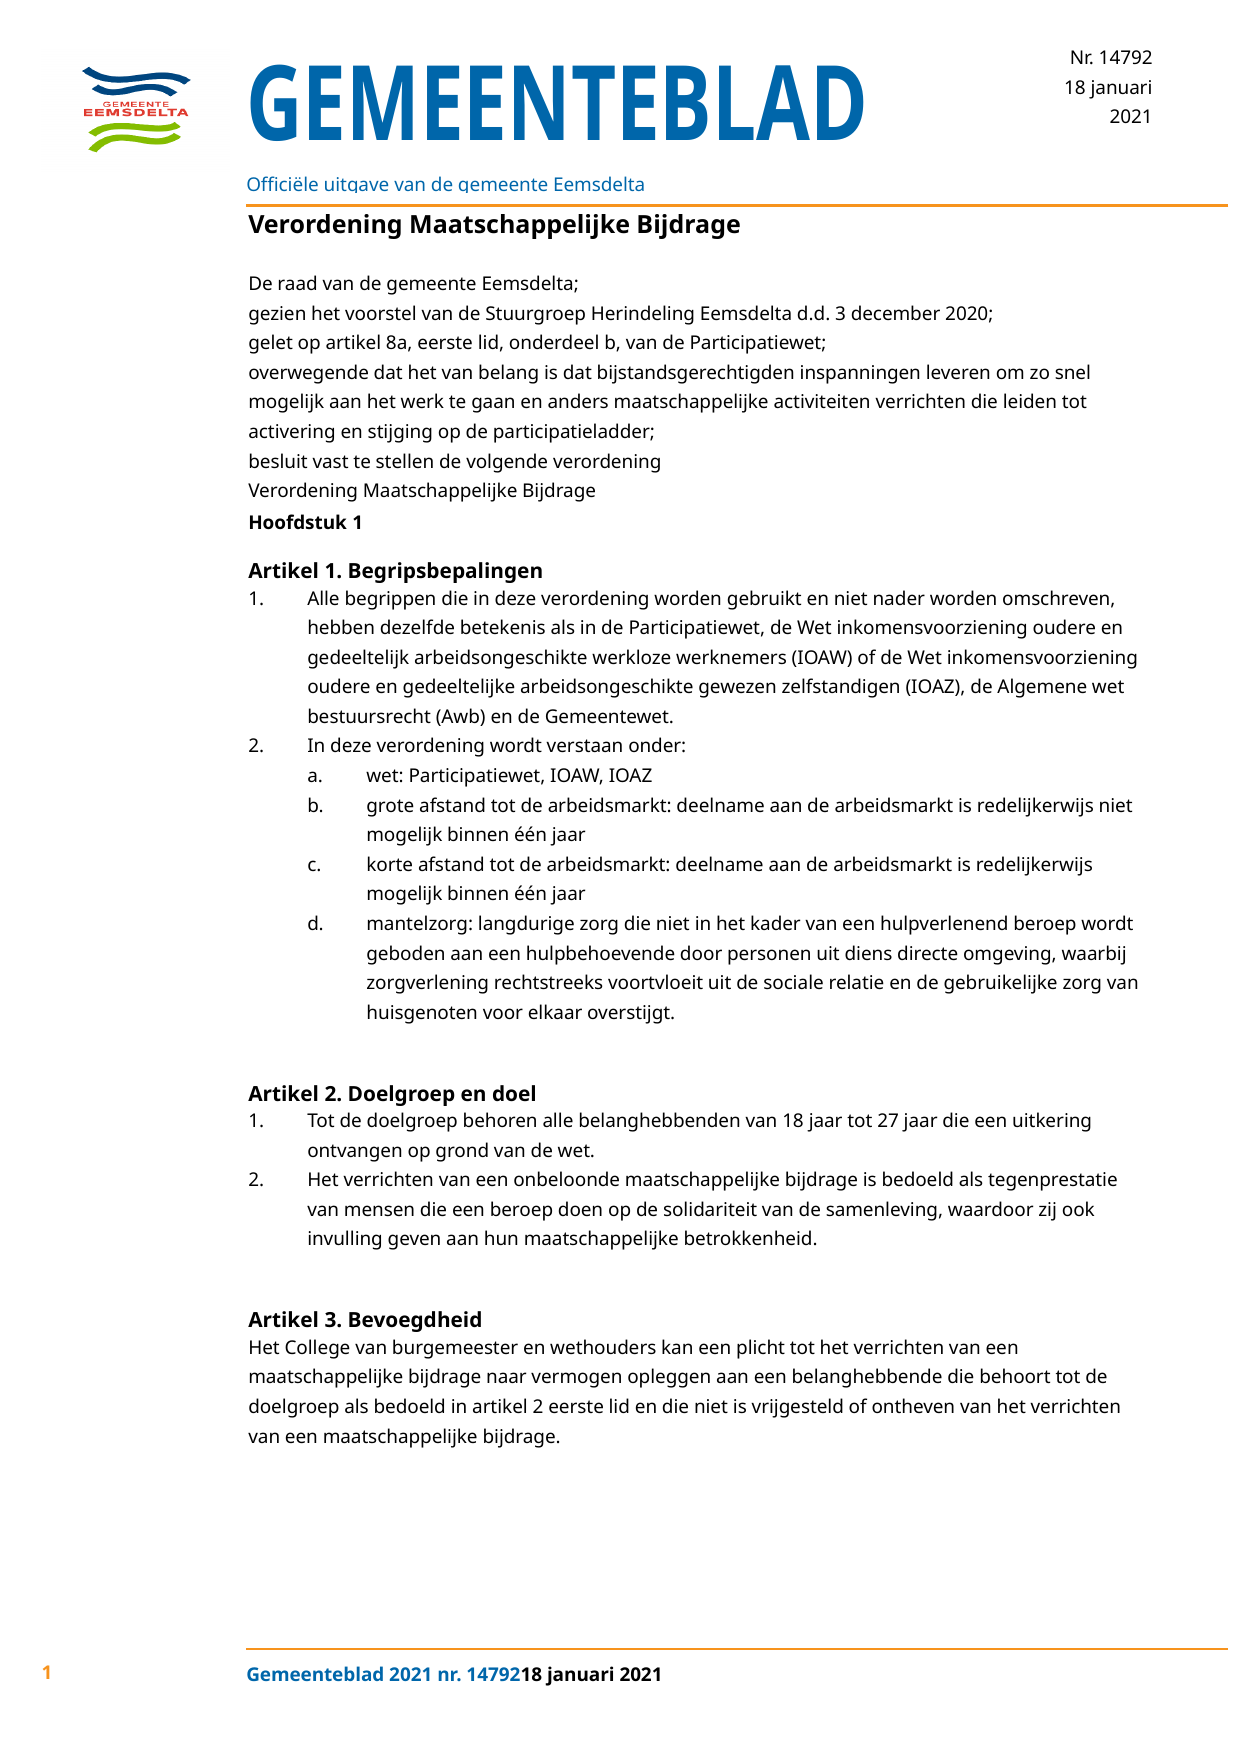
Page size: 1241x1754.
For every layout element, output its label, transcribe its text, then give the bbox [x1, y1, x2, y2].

text gelet op artikel 8a, eerste lid, onderdeel b, van de Participatiewet; [248, 329, 1152, 355]
text De raad van de gemeente Eemsdelta; [248, 270, 1152, 296]
list In deze verordening wordt verstaan onder: [248, 733, 1152, 758]
list grote afstand tot de arbeidsmarkt: deelname aan de arbeidsmarkt is redelijkerwijs niet mogelijk binnen één jaar [307, 792, 1152, 847]
list Alle begrippen die in deze verordening worden gebruikt en niet nader worden omschreven, hebben dezelfde betekenis als in de Participatiewet, de Wet inkomensvoorziening oudere en gedeeltelijk arbeidsongeschikte werkloze werknemers (IOAW) of de Wet inkomensvoorziening oudere en gedeeltelijke arbeidsongeschikte gewezen zelfstandigen (IOAZ), de Algemene wet bestuursrecht (Awb) en de Gemeentewet. [248, 585, 1152, 729]
text Verordening Maatschappelijke Bijdrage [248, 477, 1152, 503]
text Het College van burgemeester en wethouders kan een plicht tot het verrichten van een maatschappelijke bijdrage naar vermogen opleggen aan een belanghebbende die behoort tot de doelgroep als bedoeld in artikel 2 eerste lid en die niet is vrijgesteld of ontheven van het verrichten van een maatschappelijke bijdrage. [248, 1334, 1152, 1448]
list korte afstand tot de arbeidsmarkt: deelname aan de arbeidsmarkt is redelijkerwijs mogelijk binnen één jaar [307, 851, 1152, 906]
list wet: Participatiewet, IOAW, IOAZ [307, 762, 1152, 788]
text Artikel 3. Bevoegdheid [248, 1306, 1152, 1334]
text gezien het voorstel van de Stuurgroep Herindeling Eemsdelta d.d. 3 december 2020; [248, 300, 1152, 326]
list Het verrichten van een onbeloonde maatschappelijke bijdrage is bedoeld als tegenprestatie van mensen die een beroep doen op de solidariteit van de samenleving, waardoor zij ook invulling geven aan hun maatschappelijke betrokkenheid. [248, 1166, 1152, 1251]
list Tot de doelgroep behoren alle belanghebbenden van 18 jaar tot 27 jaar die een uitkering ontvangen op grond van de wet. [248, 1107, 1152, 1163]
text overwegende dat het van belang is dat bijstandsgerechtigden inspanningen leveren om zo snel mogelijk aan het werk te gaan en anders maatschappelijke activiteiten verrichten die leiden tot activering en stijging op de participatieladder; [248, 359, 1152, 444]
picture [41, 47, 231, 172]
list mantelzorg: langdurige zorg die niet in het kader van een hulpverlenend beroep wordt geboden aan een hulpbehoevende door personen uit diens directe omgeving, waarbij zorgverlening rechtstreeks voortvloeit uit de sociale relatie en de gebruikelijke zorg van huisgenoten voor elkaar overstijgt. [307, 910, 1152, 1024]
text Artikel 1. Begripsbepalingen [248, 556, 1152, 585]
text Verordening Maatschappelijke Bijdrage [248, 207, 1152, 241]
text Artikel 2. Doelgroep en doel [248, 1079, 1152, 1107]
text besluit vast te stellen de volgende verordening [248, 448, 1152, 473]
text Hoofdstuk 1 [248, 507, 1152, 535]
